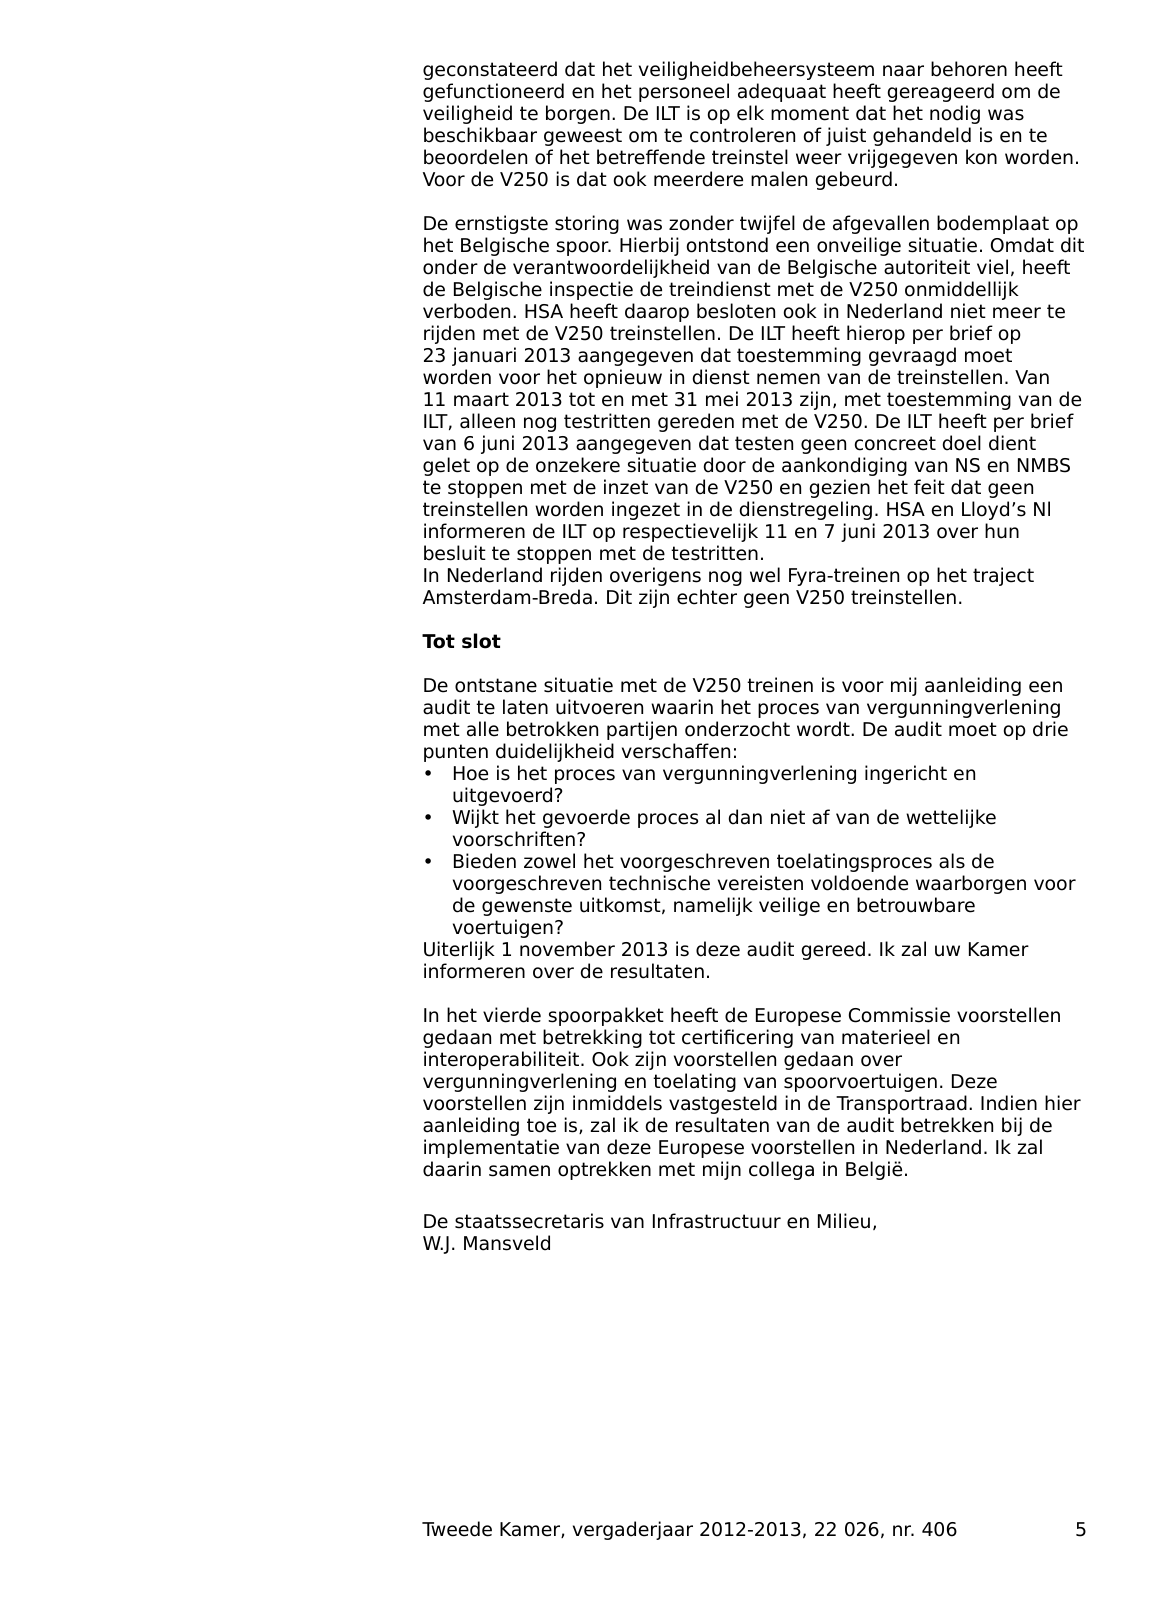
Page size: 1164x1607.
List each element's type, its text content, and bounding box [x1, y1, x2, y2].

text De ernstigste storing was zonder twijfel de afgevallen bodemplaat op het Belgische spoor. Hierbij ontstond een onveilige situatie. Omdat dit onder de verantwoordelijkheid van de Belgische autoriteit viel, heeft de Belgische inspectie de treindienst met de V250 onmiddellijk verboden. HSA heeft daarop besloten ook in Nederland niet meer te rijden met de V250 treinstellen. De ILT heeft hierop per brief op 23 januari 2013 aangegeven dat toestemming gevraagd moet worden voor het opnieuw in dienst nemen van de treinstellen. Van 11 maart 2013 tot en met 31 mei 2013 zijn, met toestemming van de ILT, alleen nog testritten gereden met de V250. De ILT heeft per brief van 6 juni 2013 aangegeven dat testen geen concreet doel dient gelet op de onzekere situatie door de aankondiging van NS en NMBS te stoppen met de inzet van de V250 en gezien het feit dat geen treinstellen worden ingezet in de dienstregeling. HSA en Lloyd’s Nl informeren de ILT op respectievelijk 11 en 7 juni 2013 over hun besluit te stoppen met de testritten. [422, 213, 1087, 565]
text • Bieden zowel het voorgeschreven toelatingsproces als de voorgeschreven technische vereisten voldoende waarborgen voor de gewenste uitkomst, namelijk veilige en betrouwbare voertuigen? [422, 851, 1087, 939]
text In het vierde spoorpakket heeft de Europese Commissie voorstellen gedaan met betrekking tot certificering van materieel en interoperabiliteit. Ook zijn voorstellen gedaan over vergunningverlening en toelating van spoorvoertuigen. Deze voorstellen zijn inmiddels vastgesteld in de Transportraad. Indien hier aanleiding toe is, zal ik de resultaten van de audit betrekken bij de implementatie van deze Europese voorstellen in Nederland. Ik zal daarin samen optrekken met mijn collega in België. [422, 1005, 1087, 1181]
subtitle Tot slot [422, 631, 1087, 653]
text • Wijkt het gevoerde proces al dan niet af van de wettelijke voorschriften? [422, 807, 1087, 851]
text In Nederland rijden overigens nog wel Fyra-treinen op het traject Amsterdam-Breda. Dit zijn echter geen V250 treinstellen. [422, 565, 1087, 609]
text • Hoe is het proces van vergunningverlening ingericht en uitgevoerd? [422, 763, 1087, 807]
text De ontstane situatie met de V250 treinen is voor mij aanleiding een audit te laten uitvoeren waarin het proces van vergunningverlening met alle betrokken partijen onderzocht wordt. De audit moet op drie punten duidelijkheid verschaffen: [422, 675, 1087, 763]
text geconstateerd dat het veiligheidbeheersysteem naar behoren heeft gefunctioneerd en het personeel adequaat heeft gereageerd om de veiligheid te borgen. De ILT is op elk moment dat het nodig was beschikbaar geweest om te controleren of juist gehandeld is en te beoordelen of het betreffende treinstel weer vrijgegeven kon worden. Voor de V250 is dat ook meerdere malen gebeurd. [422, 59, 1087, 191]
text De staatssecretaris van Infrastructuur en Milieu, W.J. Mansveld [422, 1211, 1087, 1255]
text Uiterlijk 1 november 2013 is deze audit gereed. Ik zal uw Kamer informeren over de resultaten. [422, 939, 1087, 983]
